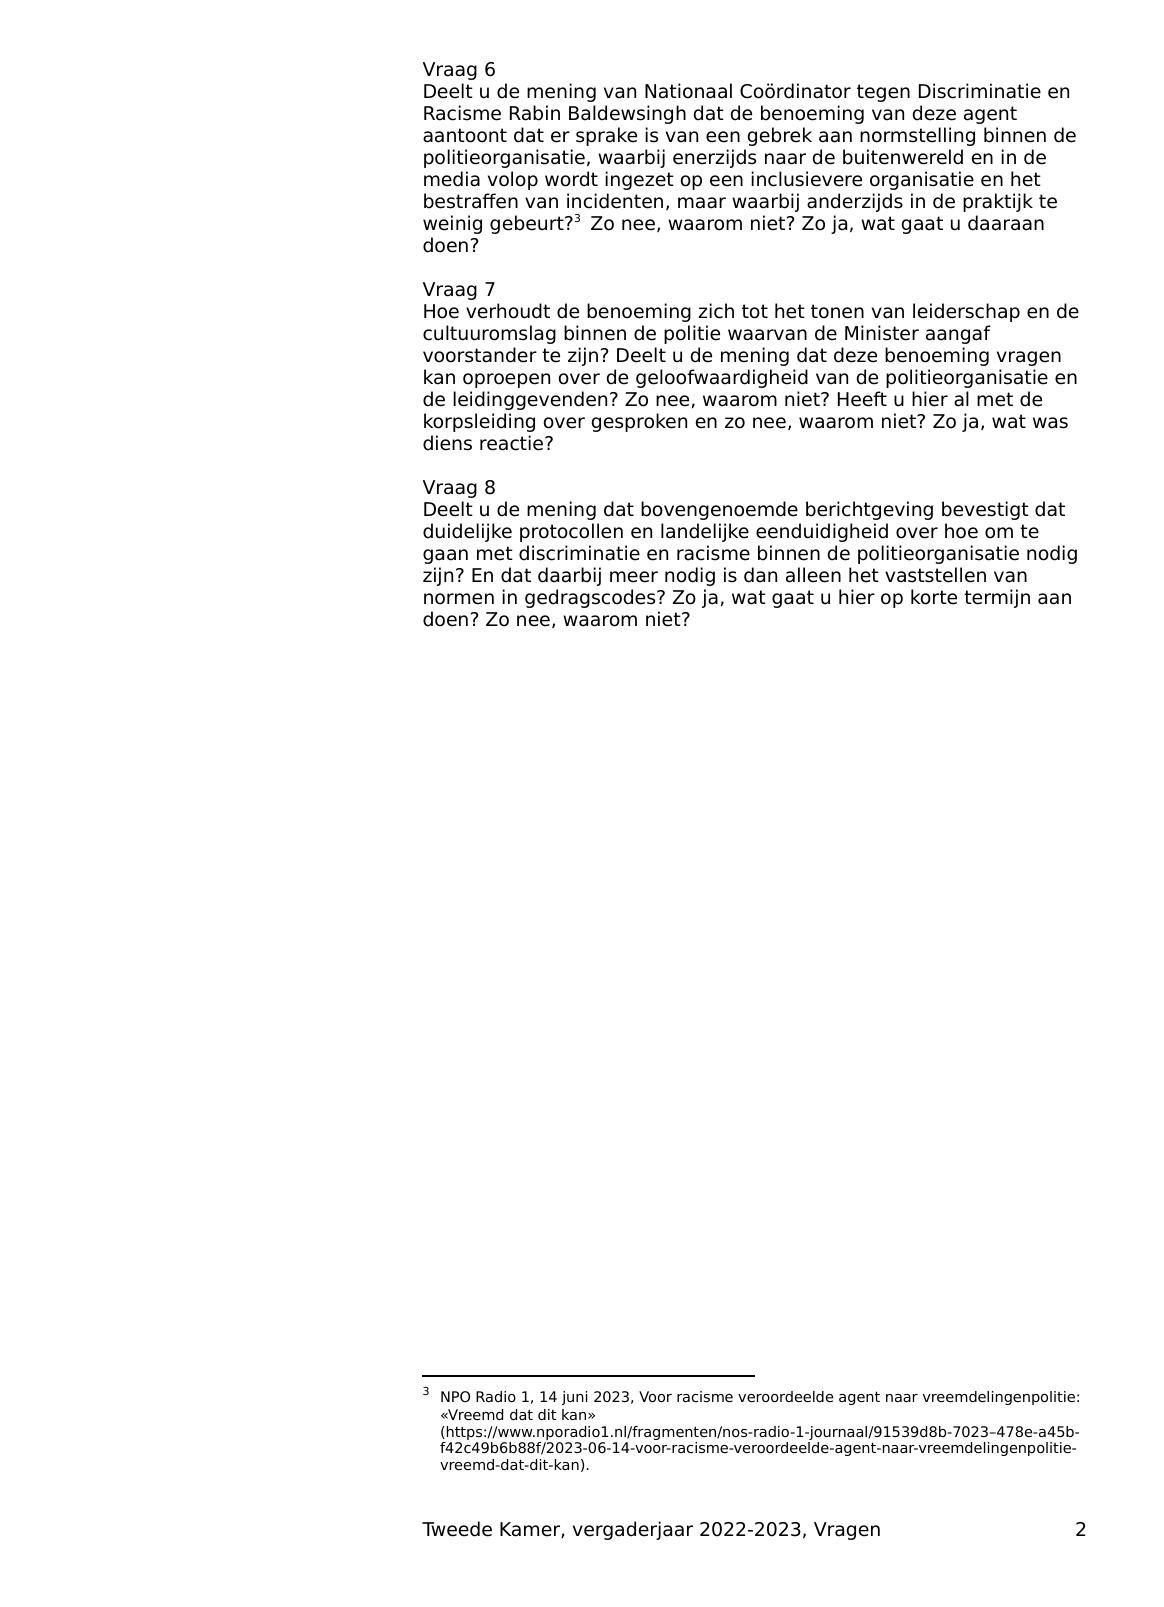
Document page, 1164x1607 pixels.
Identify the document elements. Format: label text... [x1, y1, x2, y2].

text NPO Radio 1, 14 juni 2023, Voor racisme veroordeelde agent naar vreemdelingenpolitie: «Vreemd dat dit kan» (https://www.nporadio1.nl/fragmenten/nos-radio-1-journaal/91539d8b-7023–478e-a45b-f42c49b6b88f/2023-06-14-voor-racisme-veroordeelde-agent-naar-vreemdelingenpolitie-vreemd-dat-dit-kan). [422, 1385, 1087, 1474]
text Deelt u de mening dat bovengenoemde berichtgeving bevestigt dat duidelijke protocollen en landelijke eenduidigheid over hoe om te gaan met discriminatie en racisme binnen de politieorganisatie nodig zijn? En dat daarbij meer nodig is dan alleen het vaststellen van normen in gedragscodes? Zo ja, wat gaat u hier op korte termijn aan doen? Zo nee, waarom niet? [422, 499, 1087, 631]
text Vraag 7 [422, 279, 1087, 301]
text Vraag 8 [422, 477, 1087, 499]
text Deelt u de mening van Nationaal Coördinator tegen Discriminatie en Racisme Rabin Baldewsingh dat de benoeming van deze agent aantoont dat er sprake is van een gebrek aan normstelling binnen de politieorganisatie, waarbij enerzijds naar de buitenwereld en in de media volop wordt ingezet op een inclusievere organisatie en het bestraffen van incidenten, maar waarbij anderzijds in de praktijk te weinig gebeurt? Zo nee, waarom niet? Zo ja, wat gaat u daaraan doen? [422, 81, 1087, 257]
text Hoe verhoudt de benoeming zich tot het tonen van leiderschap en de cultuuromslag binnen de politie waarvan de Minister aangaf voorstander te zijn? Deelt u de mening dat deze benoeming vragen kan oproepen over de geloofwaardigheid van de politieorganisatie en de leidinggevenden? Zo nee, waarom niet? Heeft u hier al met de korpsleiding over gesproken en zo nee, waarom niet? Zo ja, wat was diens reactie? [422, 301, 1087, 455]
text Vraag 6 [422, 59, 1087, 81]
